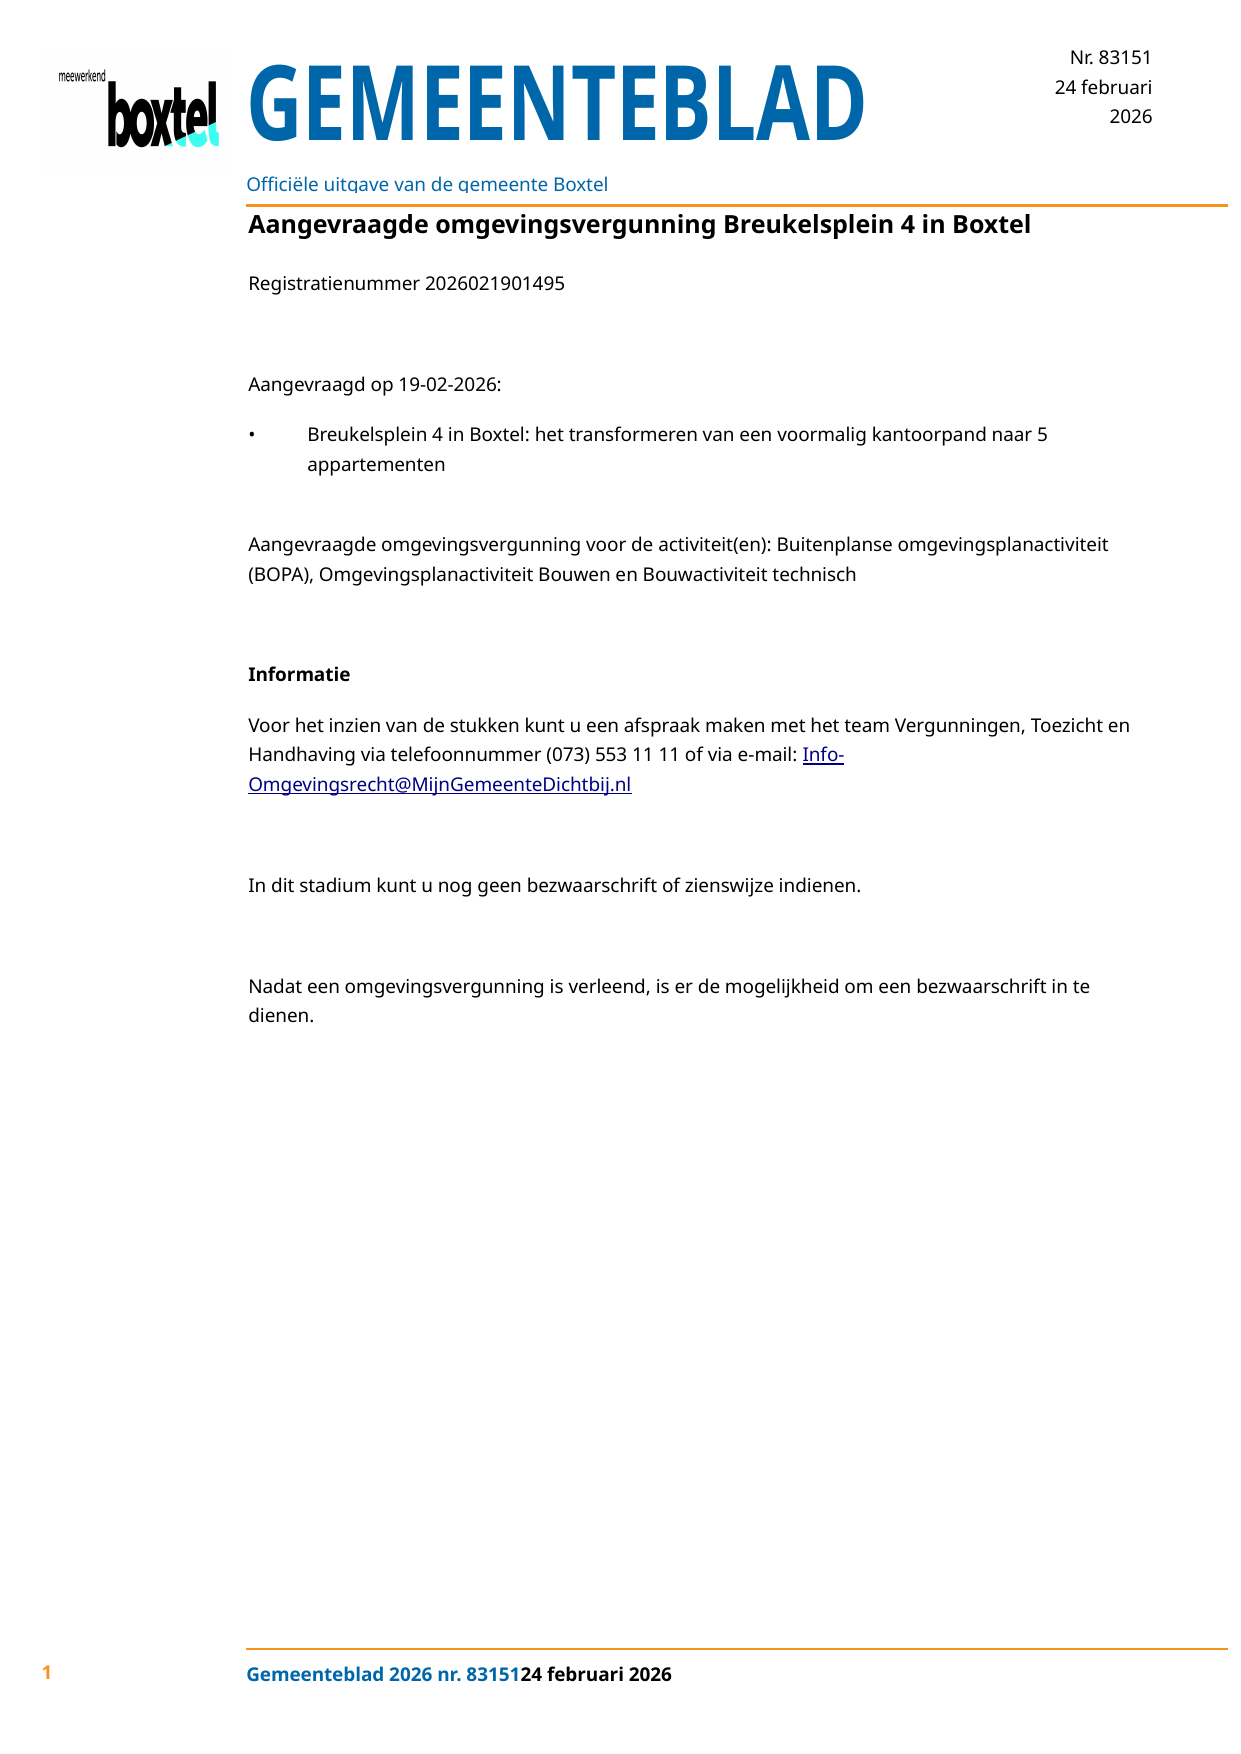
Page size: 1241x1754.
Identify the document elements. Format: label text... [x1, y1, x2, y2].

picture [41, 47, 231, 172]
text Aangevraagde omgevingsvergunning Breukelsplein 4 in Boxtel [248, 207, 1152, 241]
text Nadat een omgevingsvergunning is verleend, is er de mogelijkheid om een bezwaarschrift in te dienen. [248, 973, 1152, 1028]
list Breukelsplein 4 in Boxtel: het transformeren van een voormalig kantoorpand naar 5 appartementen [248, 422, 1152, 477]
text Registratienummer 2026021901495 [248, 270, 1152, 296]
text Voor het inzien van de stukken kunt u een afspraak maken met het team Vergunningen, Toezicht en Handhaving via telefoonnummer (073) 553 11 11 of via e-mail: Info-Omgevingsrecht@MijnGemeenteDichtbij.nl [248, 712, 1152, 797]
text Aangevraagde omgevingsvergunning voor de activiteit(en): Buitenplanse omgevingsplanactiviteit (BOPA), Omgevingsplanactiviteit Bouwen en Bouwactiviteit technisch [248, 531, 1152, 586]
text Informatie [248, 662, 1152, 687]
text Aangevraagd op 19-02-2026: [248, 371, 1152, 397]
text In dit stadium kunt u nog geen bezwaarschrift of zienswijze indienen. [248, 872, 1152, 898]
